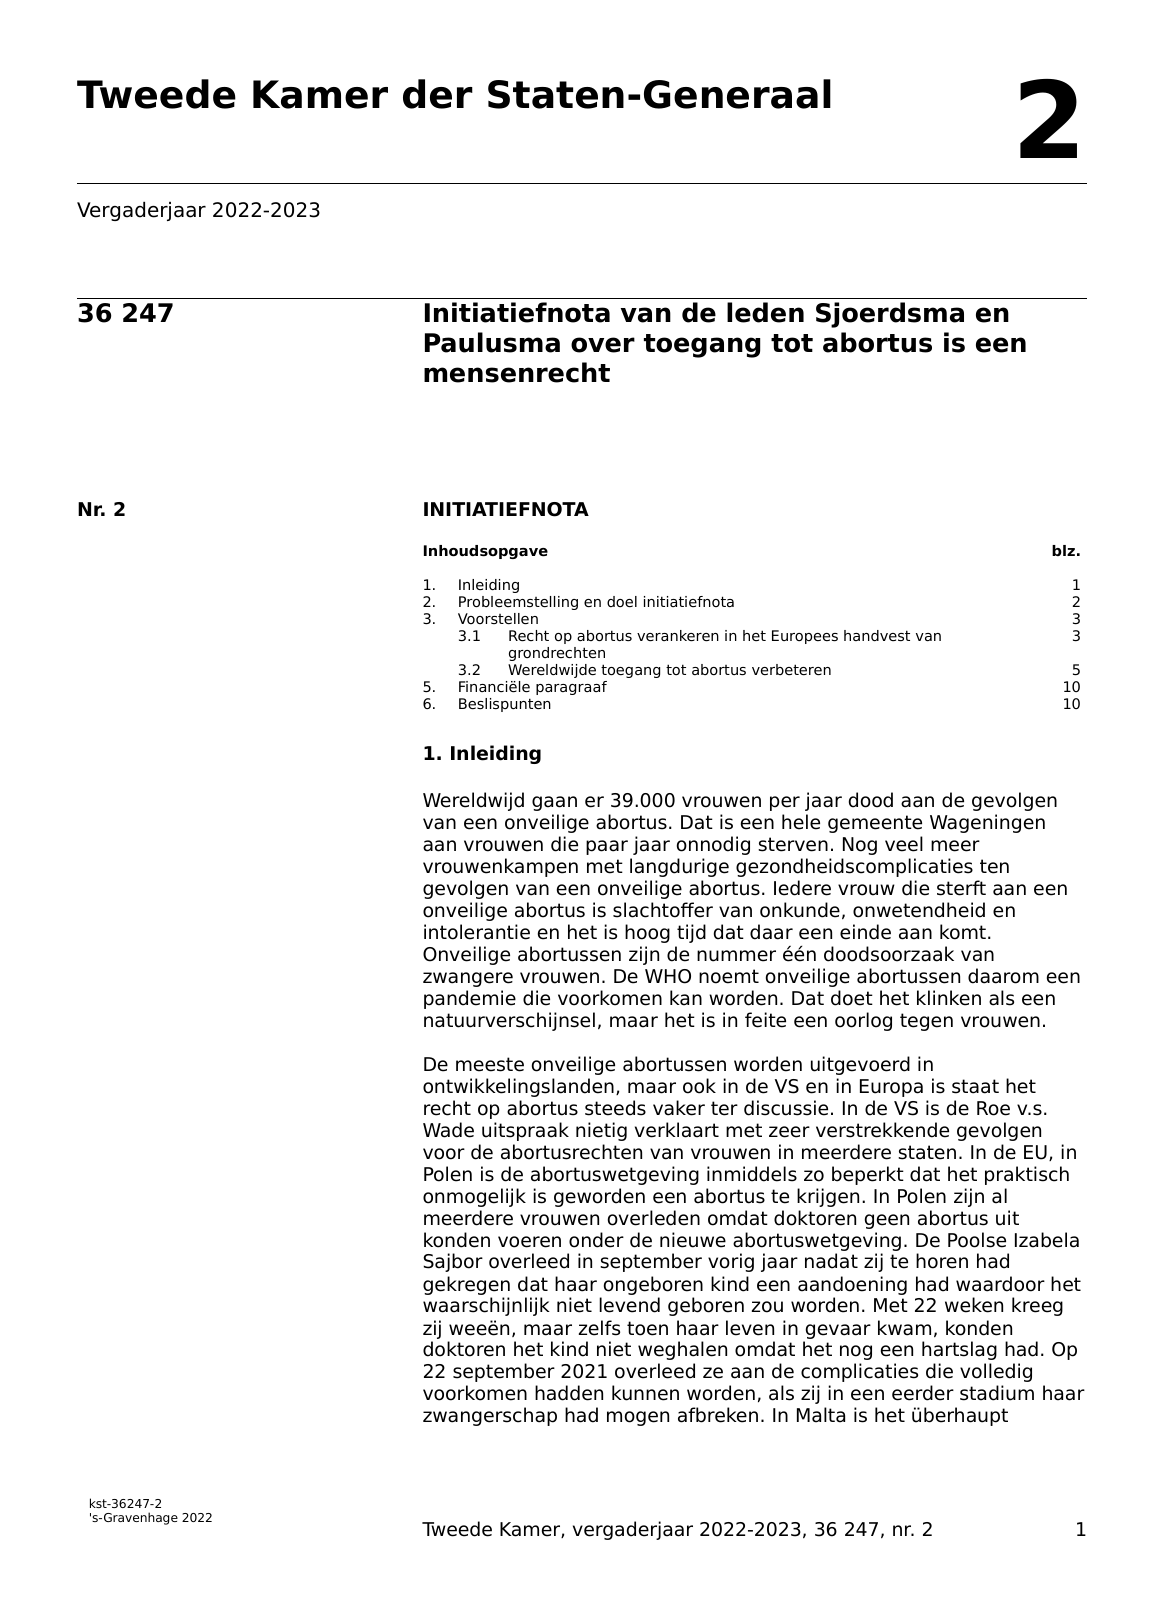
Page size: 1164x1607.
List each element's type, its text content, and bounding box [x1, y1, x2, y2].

table_cell 1 [1028, 577, 1087, 594]
table_cell 5. [422, 679, 452, 696]
table_cell [422, 560, 452, 577]
table_cell [452, 560, 1027, 577]
table_cell Wereldwijde toegang tot abortus verbeteren [502, 662, 1027, 679]
table_cell 3 [1028, 628, 1087, 662]
table_cell 6. [422, 696, 452, 713]
table_header Inhoudsopgave [422, 543, 1027, 560]
table_cell Voorstellen [452, 611, 1027, 628]
table_cell 3 [1028, 611, 1087, 628]
table_cell 3.1 [452, 628, 502, 662]
table_header 2 [886, 59, 1087, 183]
table_cell 2. [422, 594, 452, 611]
table_cell 10 [1028, 696, 1087, 713]
table_cell [422, 628, 452, 662]
table_cell Beslispunten [452, 696, 1027, 713]
table_header Tweede Kamer der Staten-Generaal [77, 59, 886, 183]
text Wereldwijd gaan er 39.000 vrouwen per jaar dood aan de gevolgen van een onveilige abortus. Dat is een hele gemeente Wageningen aan vrouwen die paar jaar onnodig sterven. Nog veel meer vrouwenkampen met langdurige gezondheidscomplicaties ten gevolgen van een onveilige abortus. Iedere vrouw die sterft aan een onveilige abortus is slachtoffer van onkunde, onwetendheid en intolerantie en het is hoog tijd dat daar een einde aan komt. Onveilige abortussen zijn de nummer één doodsoorzaak van zwangere vrouwen. De WHO noemt onveilige abortussen daarom een pandemie die voorkomen kan worden. Dat doet het klinken als een natuurverschijnsel, maar het is in feite een oorlog tegen vrouwen. [422, 790, 1087, 1031]
table_header blz. [1028, 543, 1087, 560]
table_cell 5 [1028, 662, 1087, 679]
text kst-36247-2 [88, 1497, 323, 1511]
text 's-Gravenhage 2022 [88, 1511, 323, 1525]
subtitle Nr. 2 INITIATIEFNOTA [77, 499, 1087, 521]
table_cell [422, 662, 452, 679]
subtitle 1. Inleiding [422, 743, 1087, 765]
table_cell 2 [1028, 594, 1087, 611]
table_cell Probleemstelling en doel initiatiefnota [452, 594, 1027, 611]
table_cell 3. [422, 611, 452, 628]
text De meeste onveilige abortussen worden uitgevoerd in ontwikkelingslanden, maar ook in de VS en in Europa is staat het recht op abortus steeds vaker ter discussie. In de VS is de Roe v.s. Wade uitspraak nietig verklaart met zeer verstrekkende gevolgen voor de abortusrechten van vrouwen in meerdere staten. In de EU, in Polen is de abortuswetgeving inmiddels zo beperkt dat het praktisch onmogelijk is geworden een abortus te krijgen. In Polen zijn al meerdere vrouwen overleden omdat doktoren geen abortus uit konden voeren onder de nieuwe abortuswetgeving. De Poolse Izabela Sajbor overleed in september vorig jaar nadat zij te horen had gekregen dat haar ongeboren kind een aandoening had waardoor het waarschijnlijk niet levend geboren zou worden. Met 22 weken kreeg zij weeën, maar zelfs toen haar leven in gevaar kwam, konden doktoren het kind niet weghalen omdat het nog een hartslag had. Op 22 september 2021 overleed ze aan de complicaties die volledig voorkomen hadden kunnen worden, als zij in een eerder stadium haar zwangerschap had mogen afbreken. In Malta is het überhaupt [422, 1054, 1087, 1427]
table_cell 3.2 [452, 662, 502, 679]
table_cell 1. [422, 577, 452, 594]
table_cell [1028, 560, 1087, 577]
table_cell 10 [1028, 679, 1087, 696]
table_cell Inleiding [452, 577, 1027, 594]
subtitle 36 247 Initiatiefnota van de leden Sjoerdsma en Paulusma over toegang tot abortus is een mensenrecht [77, 299, 1087, 388]
table_cell Vergaderjaar 2022-2023 [77, 184, 1087, 298]
table_cell Financiële paragraaf [452, 679, 1027, 696]
table_cell Recht op abortus verankeren in het Europees handvest van grondrechten [502, 628, 1027, 662]
